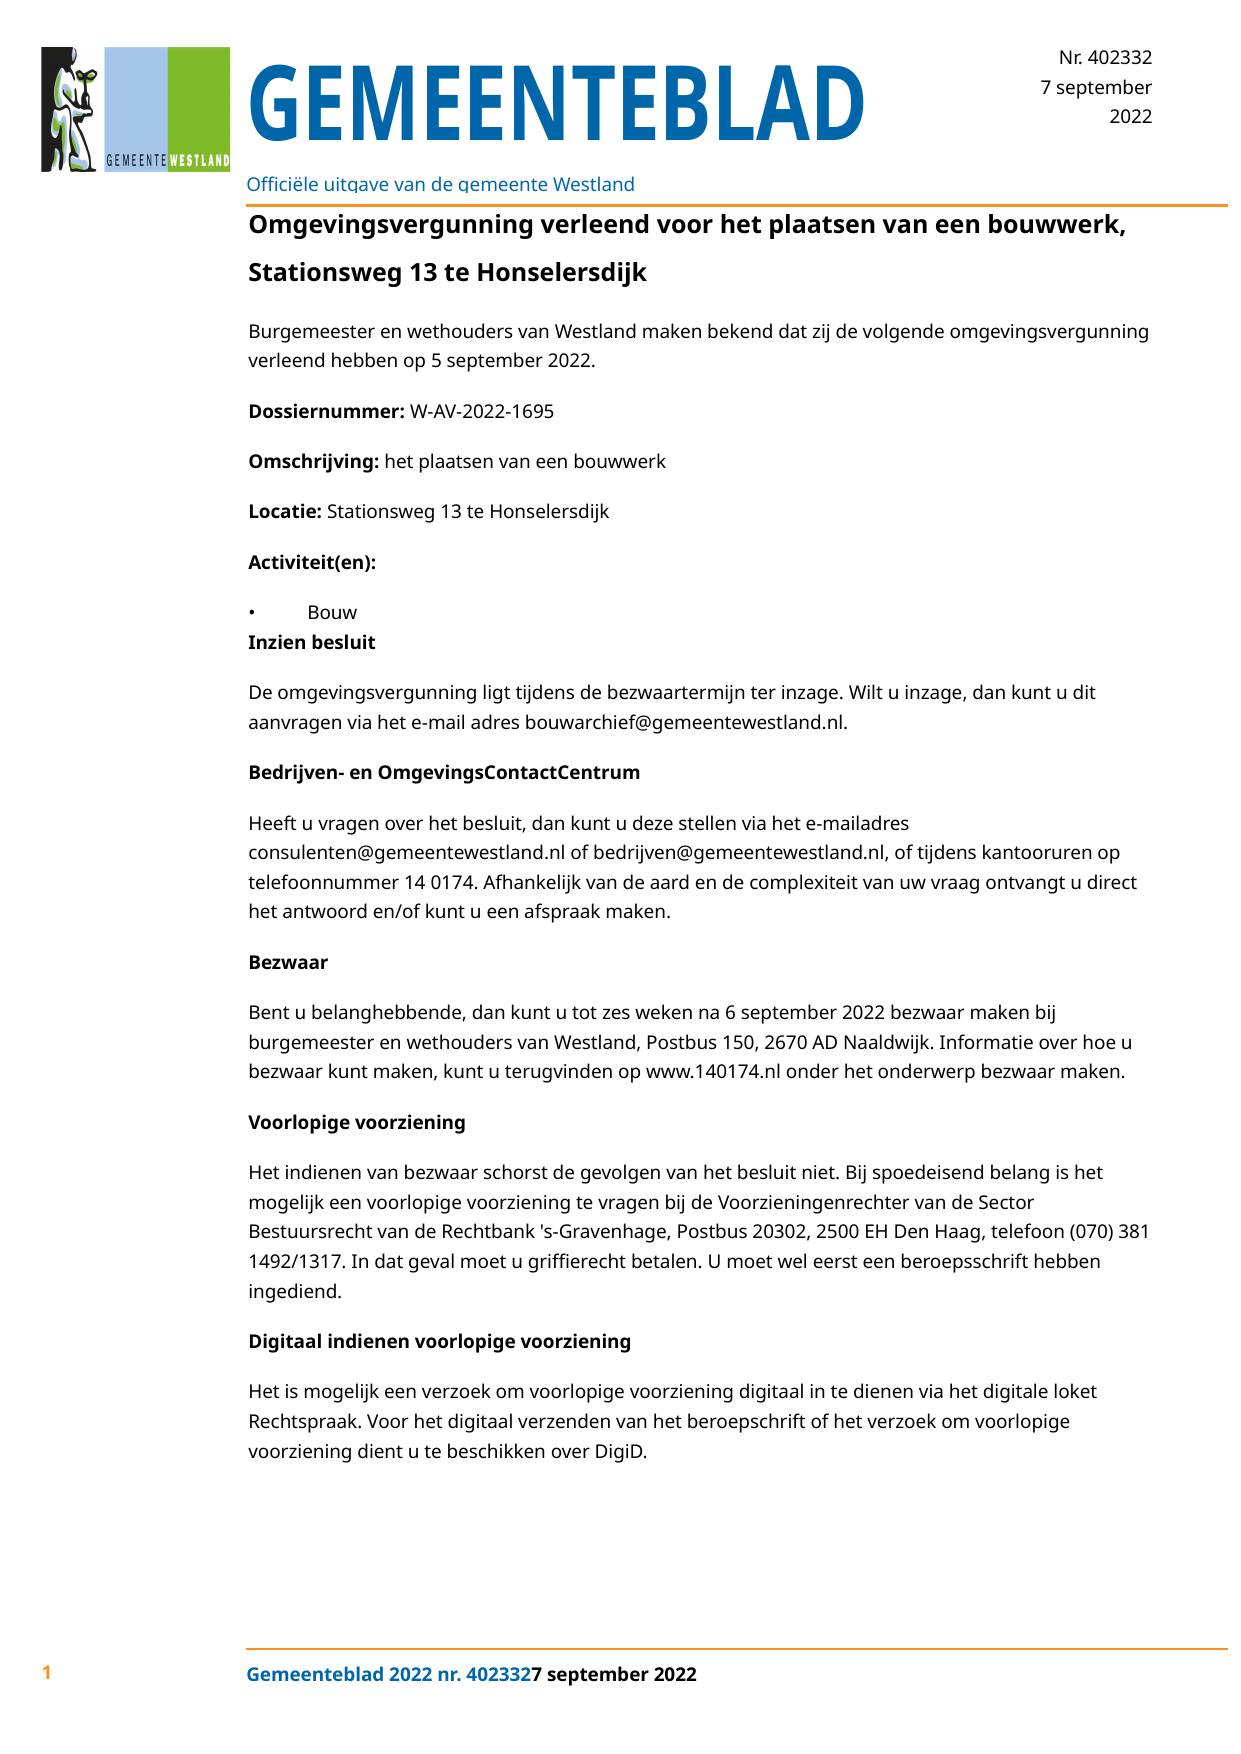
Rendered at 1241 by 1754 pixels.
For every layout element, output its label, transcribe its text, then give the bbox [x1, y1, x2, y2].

text Heeft u vragen over het besluit, dan kunt u deze stellen via het e-mailadres consulenten@gemeentewestland.nl of bedrijven@gemeentewestland.nl, of tijdens kantooruren op telefoonnummer 14 0174. Afhankelijk van de aard en de complexiteit van uw vraag ontvangt u direct het antwoord en/of kunt u een afspraak maken. [248, 810, 1152, 924]
text Activiteit(en): [248, 549, 1152, 575]
text Burgemeester en wethouders van Westland maken bekend dat zij de volgende omgevingsvergunning verleend hebben op 5 september 2022. [248, 318, 1152, 373]
text De omgevingsvergunning ligt tijdens de bezwaartermijn ter inzage. Wilt u inzage, dan kunt u dit aanvragen via het e-mail adres bouwarchief@gemeentewestland.nl. [248, 679, 1152, 735]
text Bezwaar [248, 949, 1152, 975]
text Inzien besluit [248, 629, 1152, 655]
text Omschrijving: het plaatsen van een bouwwerk [248, 448, 1152, 474]
text Bedrijven- en OmgevingsContactCentrum [248, 759, 1152, 785]
text Digitaal indienen voorlopige voorziening [248, 1328, 1152, 1354]
text Locatie: Stationsweg 13 te Honselersdijk [248, 499, 1152, 524]
list Bouw [248, 599, 1152, 625]
text Dossiernummer: W-AV-2022-1695 [248, 398, 1152, 424]
text Omgevingsvergunning verleend voor het plaatsen van een bouwwerk, Stationsweg 13 te Honselersdijk [248, 207, 1152, 288]
text Het is mogelijk een verzoek om voorlopige voorziening digitaal in te dienen via het digitale loket Rechtspraak. Voor het digitaal verzenden van het beroepschrift of het verzoek om voorlopige voorziening dient u te beschikken over DigiD. [248, 1379, 1152, 1464]
text Bent u belanghebbende, dan kunt u tot zes weken na 6 september 2022 bezwaar maken bij burgemeester en wethouders van Westland, Postbus 150, 2670 AD Naaldwijk. Informatie over hoe u bezwaar kunt maken, kunt u terugvinden op www.140174.nl onder het onderwerp bezwaar maken. [248, 999, 1152, 1084]
picture [41, 47, 231, 172]
text Het indienen van bezwaar schorst de gevolgen van het besluit niet. Bij spoedeisend belang is het mogelijk een voorlopige voorziening te vragen bij de Voorzieningenrechter van de Sector Bestuursrecht van de Rechtbank 's-Gravenhage, Postbus 20302, 2500 EH Den Haag, telefoon (070) 381 1492/1317. In dat geval moet u griffierecht betalen. U moet wel eerst een beroepsschrift hebben ingediend. [248, 1159, 1152, 1304]
text Voorlopige voorziening [248, 1109, 1152, 1135]
